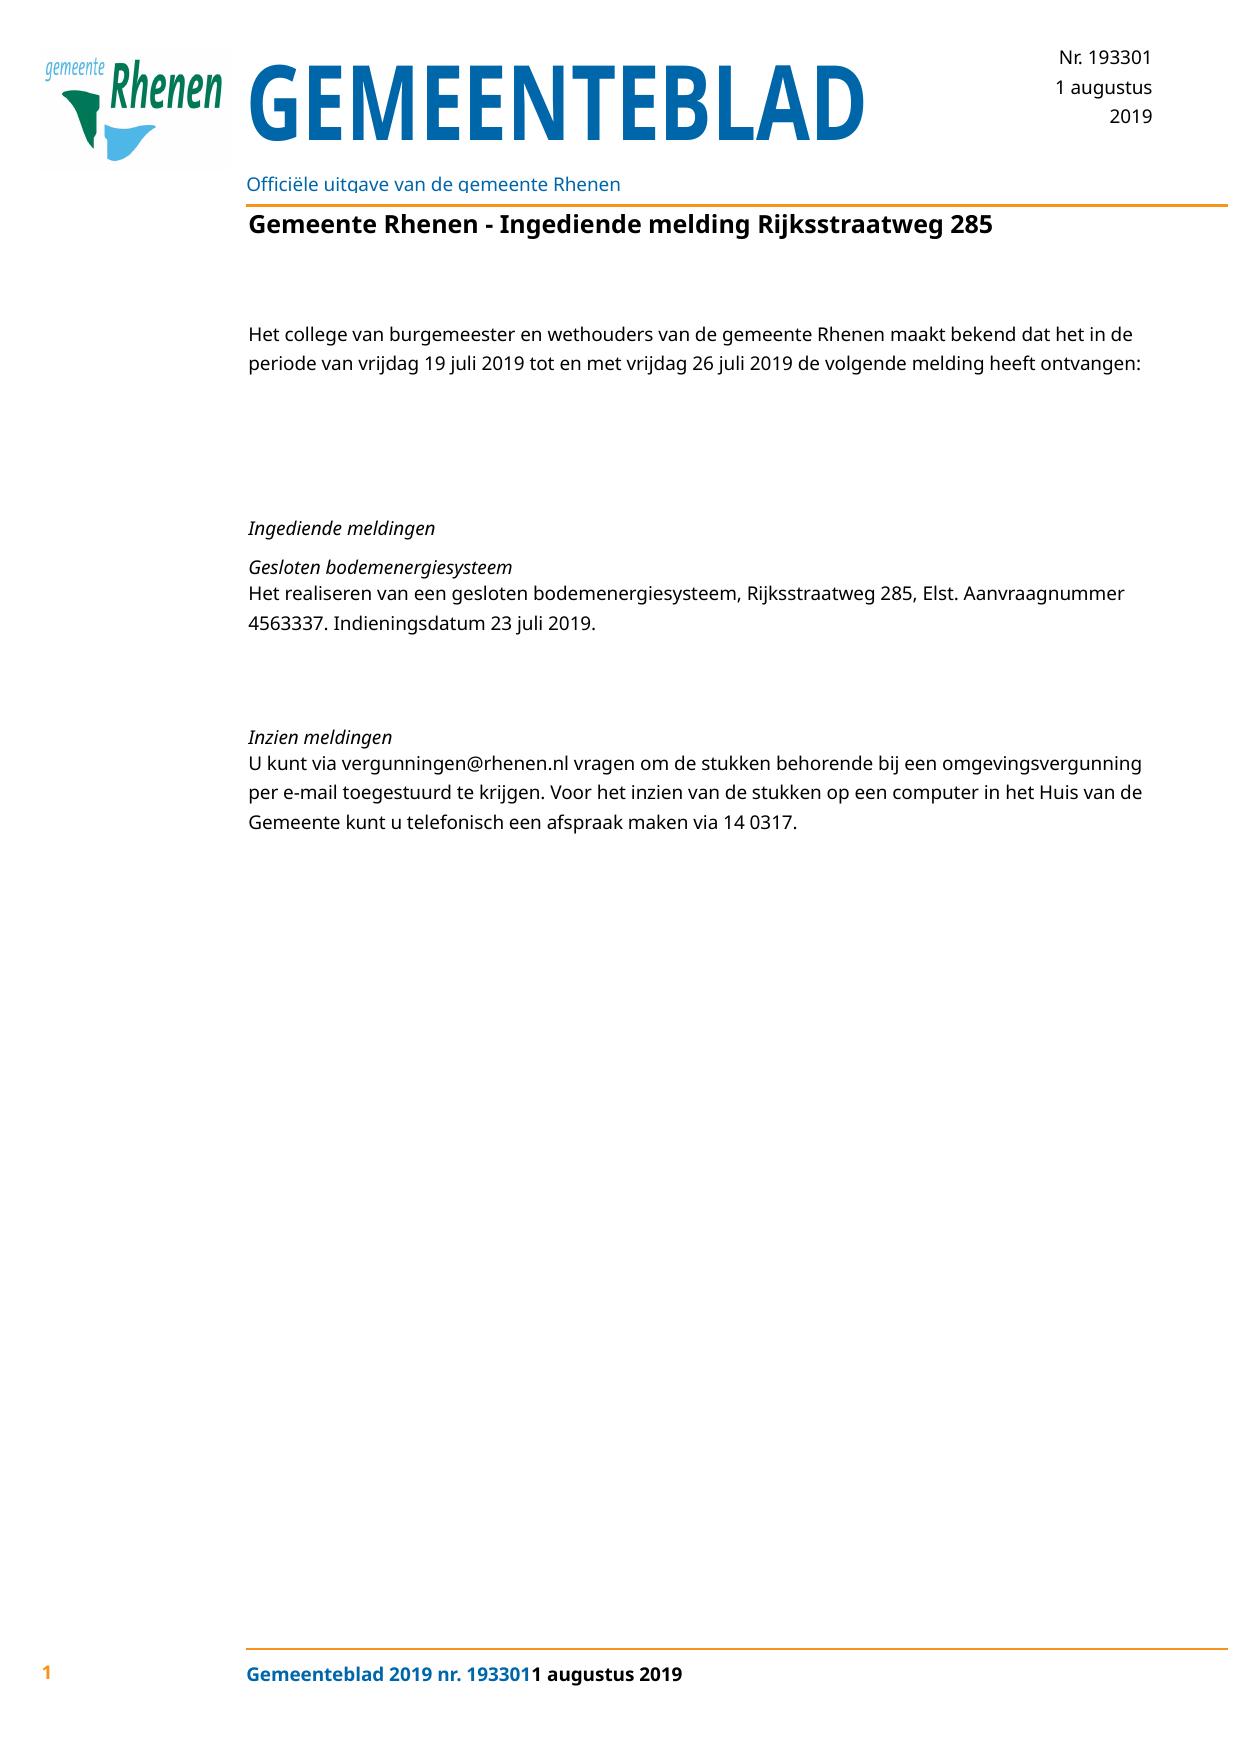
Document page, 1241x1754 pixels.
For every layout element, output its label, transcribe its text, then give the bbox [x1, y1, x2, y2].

text Het realiseren van een gesloten bodemenergiesysteem, Rijksstraatweg 285, Elst. Aanvraagnummer 4563337. Indieningsdatum 23 juli 2019. [248, 580, 1152, 635]
text U kunt via vergunningen@rhenen.nl vragen om de stukken behorende bij een omgevingsvergunning per e-mail toegestuurd te krijgen. Voor het inzien van de stukken op een computer in het Huis van de Gemeente kunt u telefonisch een afspraak maken via 14 0317. [248, 750, 1152, 835]
text Gemeente Rhenen - Ingediende melding Rijksstraatweg 285 [248, 207, 1152, 241]
picture [41, 47, 231, 172]
text Gesloten bodemenergiesysteem [248, 554, 1152, 580]
text Inzien meldingen [248, 724, 1152, 750]
text Het college van burgemeester en wethouders van de gemeente Rhenen maakt bekend dat het in de periode van vrijdag 19 juli 2019 tot en met vrijdag 26 juli 2019 de volgende melding heeft ontvangen: [248, 321, 1152, 376]
text Ingediende meldingen [248, 515, 1152, 541]
